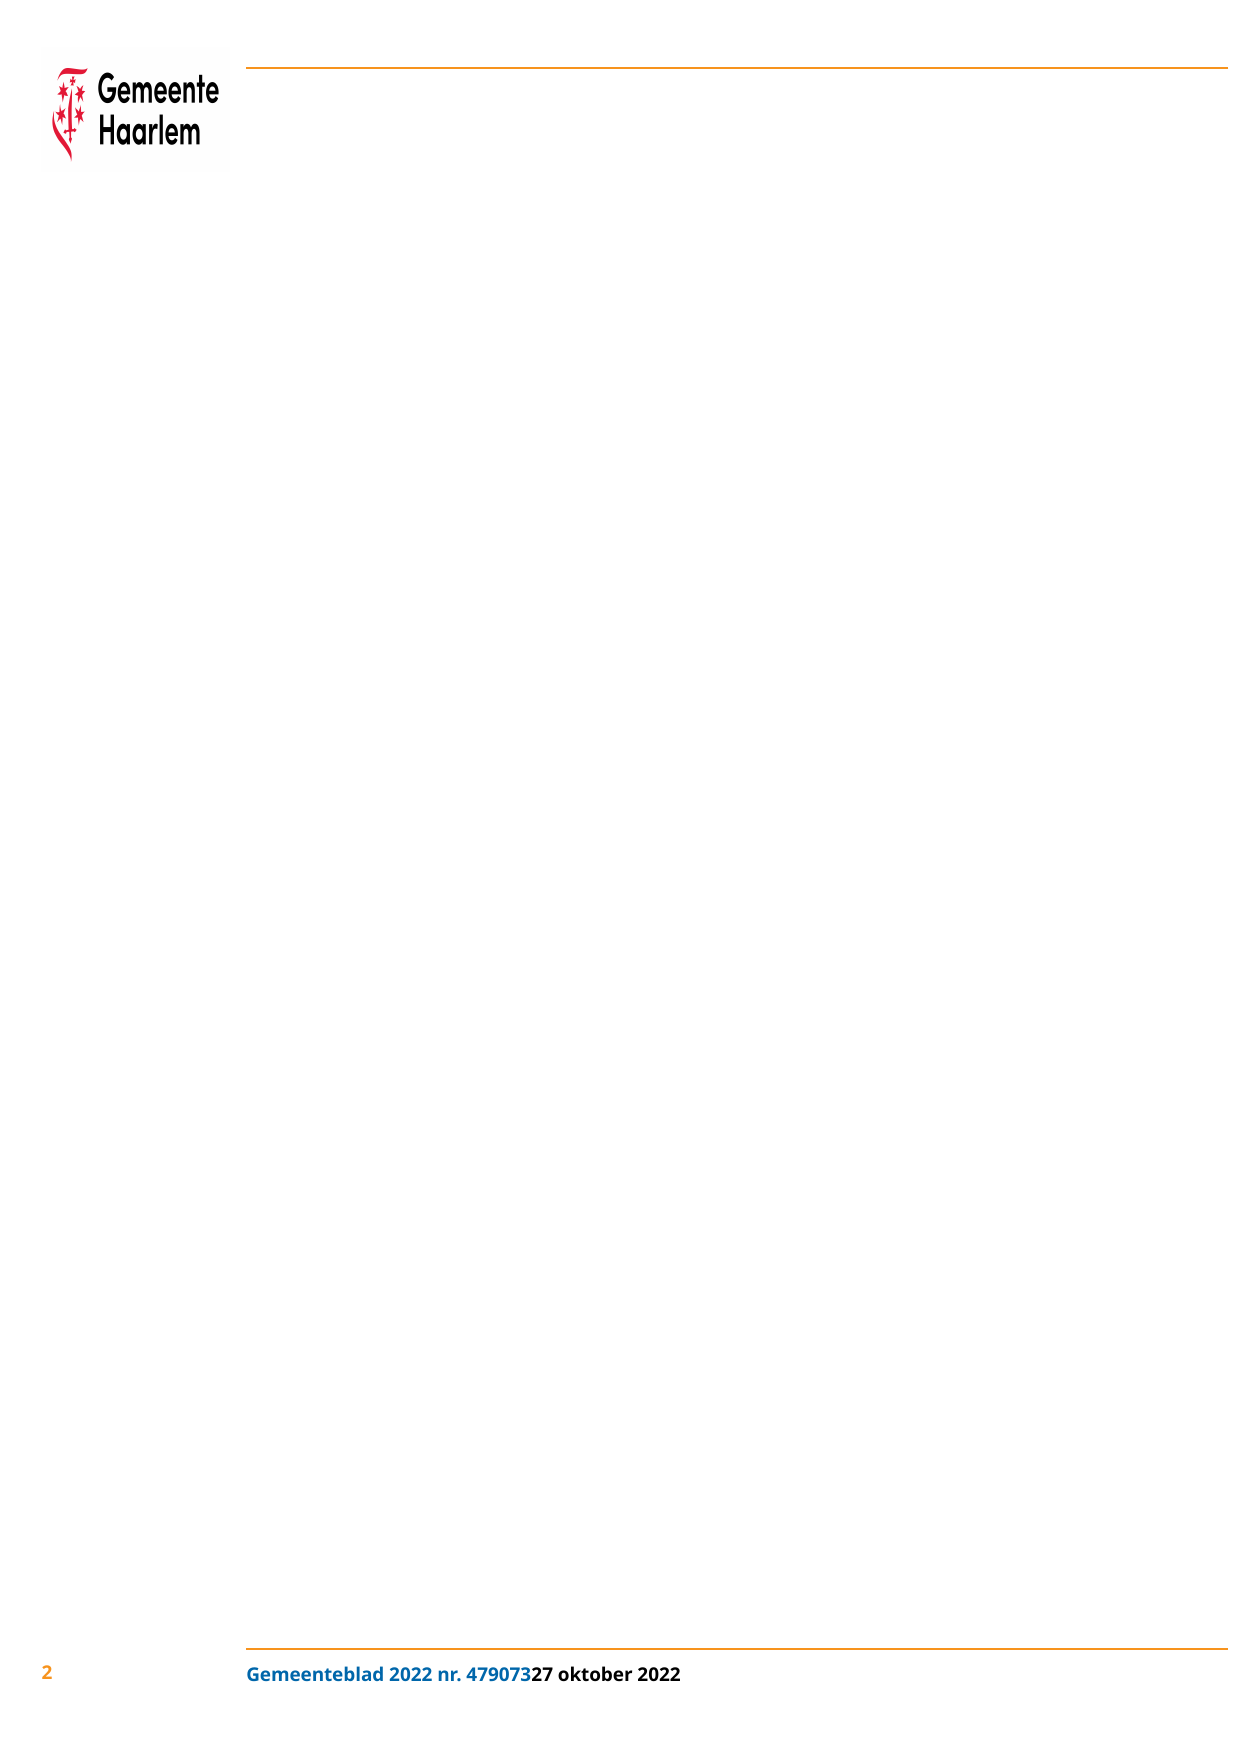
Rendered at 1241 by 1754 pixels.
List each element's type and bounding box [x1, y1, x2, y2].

picture [41, 47, 231, 172]
